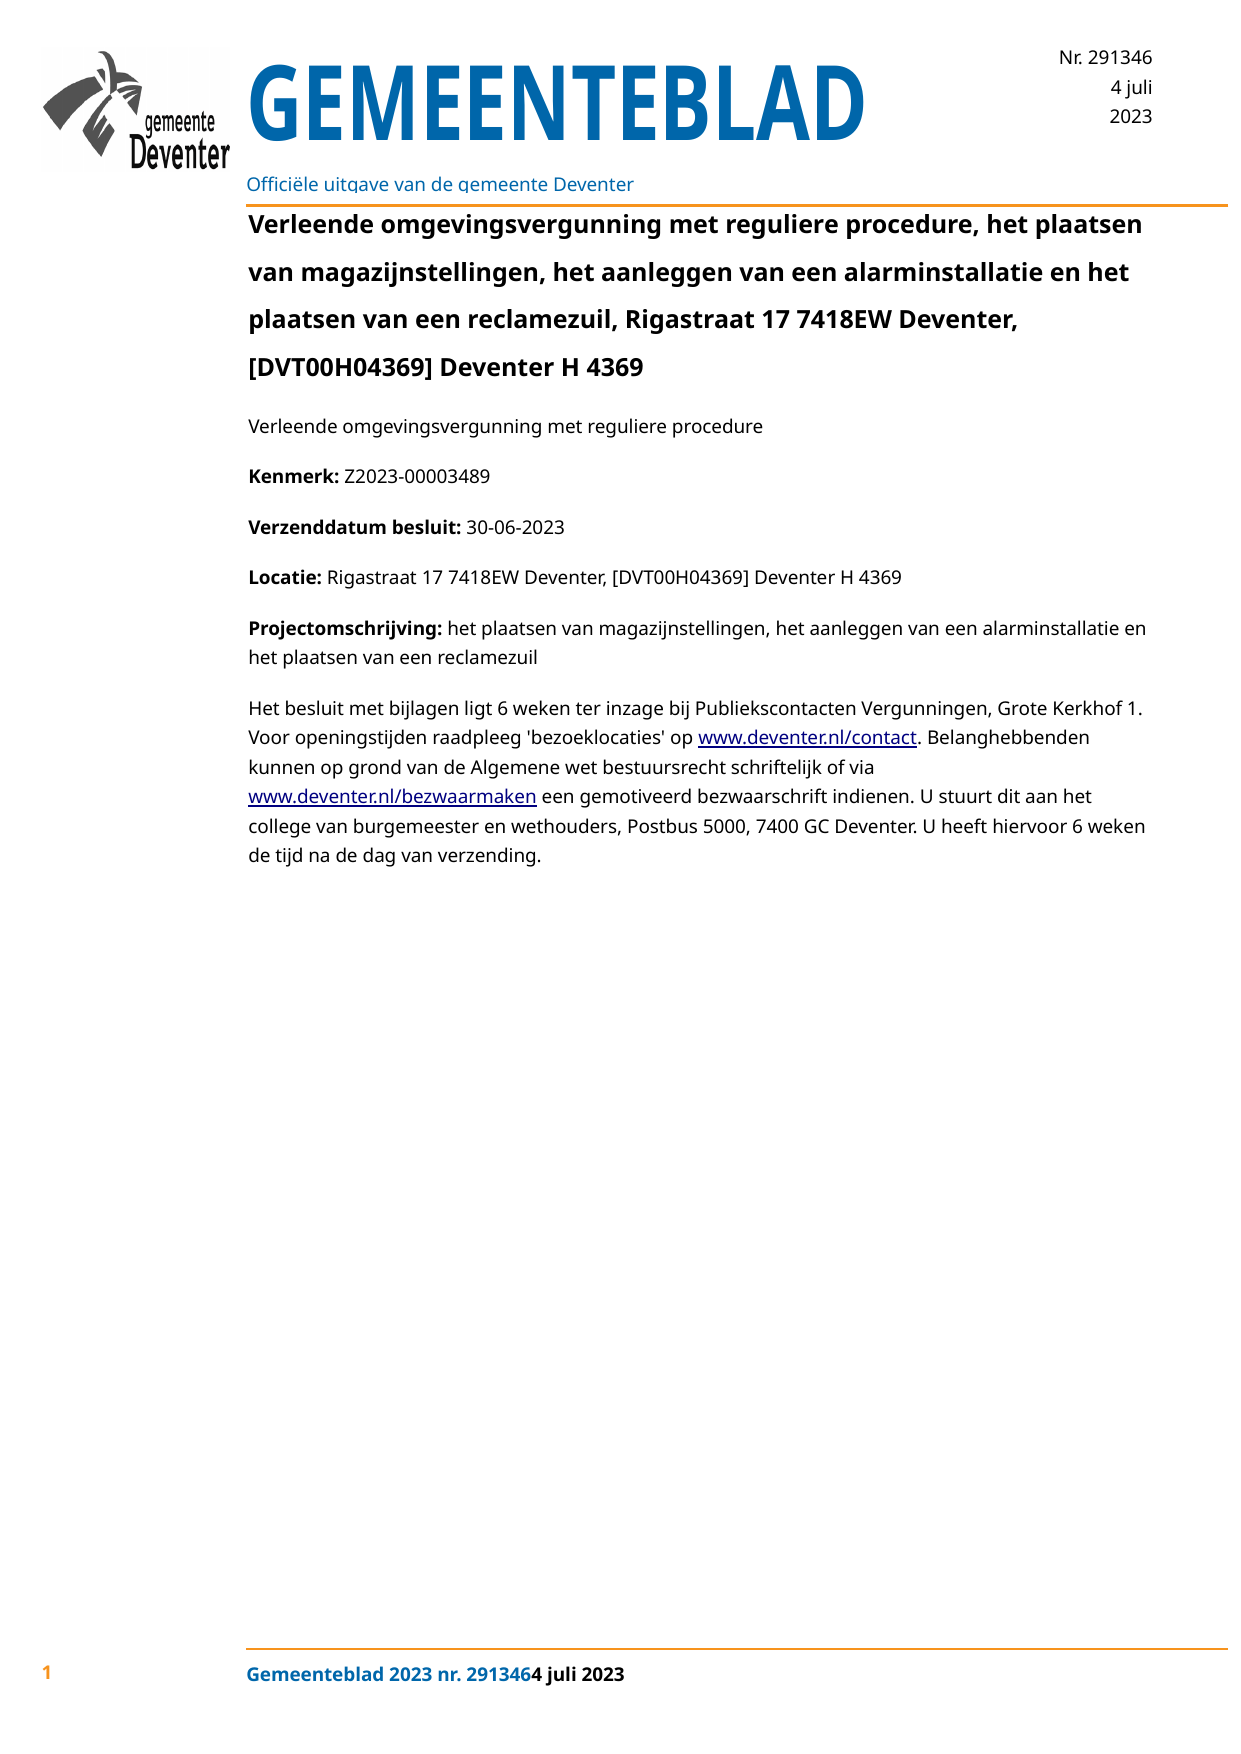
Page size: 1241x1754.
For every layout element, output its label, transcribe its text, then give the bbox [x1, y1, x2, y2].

text Het besluit met bijlagen ligt 6 weken ter inzage bij Publiekscontacten Vergunningen, Grote Kerkhof 1. Voor openingstijden raadpleeg 'bezoeklocaties' op www.deventer.nl/contact. Belanghebbenden kunnen op grond van de Algemene wet bestuursrecht schriftelijk of via www.deventer.nl/bezwaarmaken een gemotiveerd bezwaarschrift indienen. U stuurt dit aan het college van burgemeester en wethouders, Postbus 5000, 7400 GC Deventer. U heeft hiervoor 6 weken de tijd na de dag van verzending. [248, 695, 1152, 868]
text Verzenddatum besluit: 30-06-2023 [248, 514, 1152, 540]
text Locatie: Rigastraat 17 7418EW Deventer, [DVT00H04369] Deventer H 4369 [248, 564, 1152, 590]
text Kenmerk: Z2023-00003489 [248, 463, 1152, 489]
text Verleende omgevingsvergunning met reguliere procedure [248, 413, 1152, 439]
text Projectomschrijving: het plaatsen van magazijnstellingen, het aanleggen van een alarminstallatie en het plaatsen van een reclamezuil [248, 615, 1152, 670]
picture [41, 47, 231, 172]
text Verleende omgevingsvergunning met reguliere procedure, het plaatsen van magazijnstellingen, het aanleggen van een alarminstallatie en het plaatsen van een reclamezuil, Rigastraat 17 7418EW Deventer, [DVT00H04369] Deventer H 4369 [248, 207, 1152, 384]
